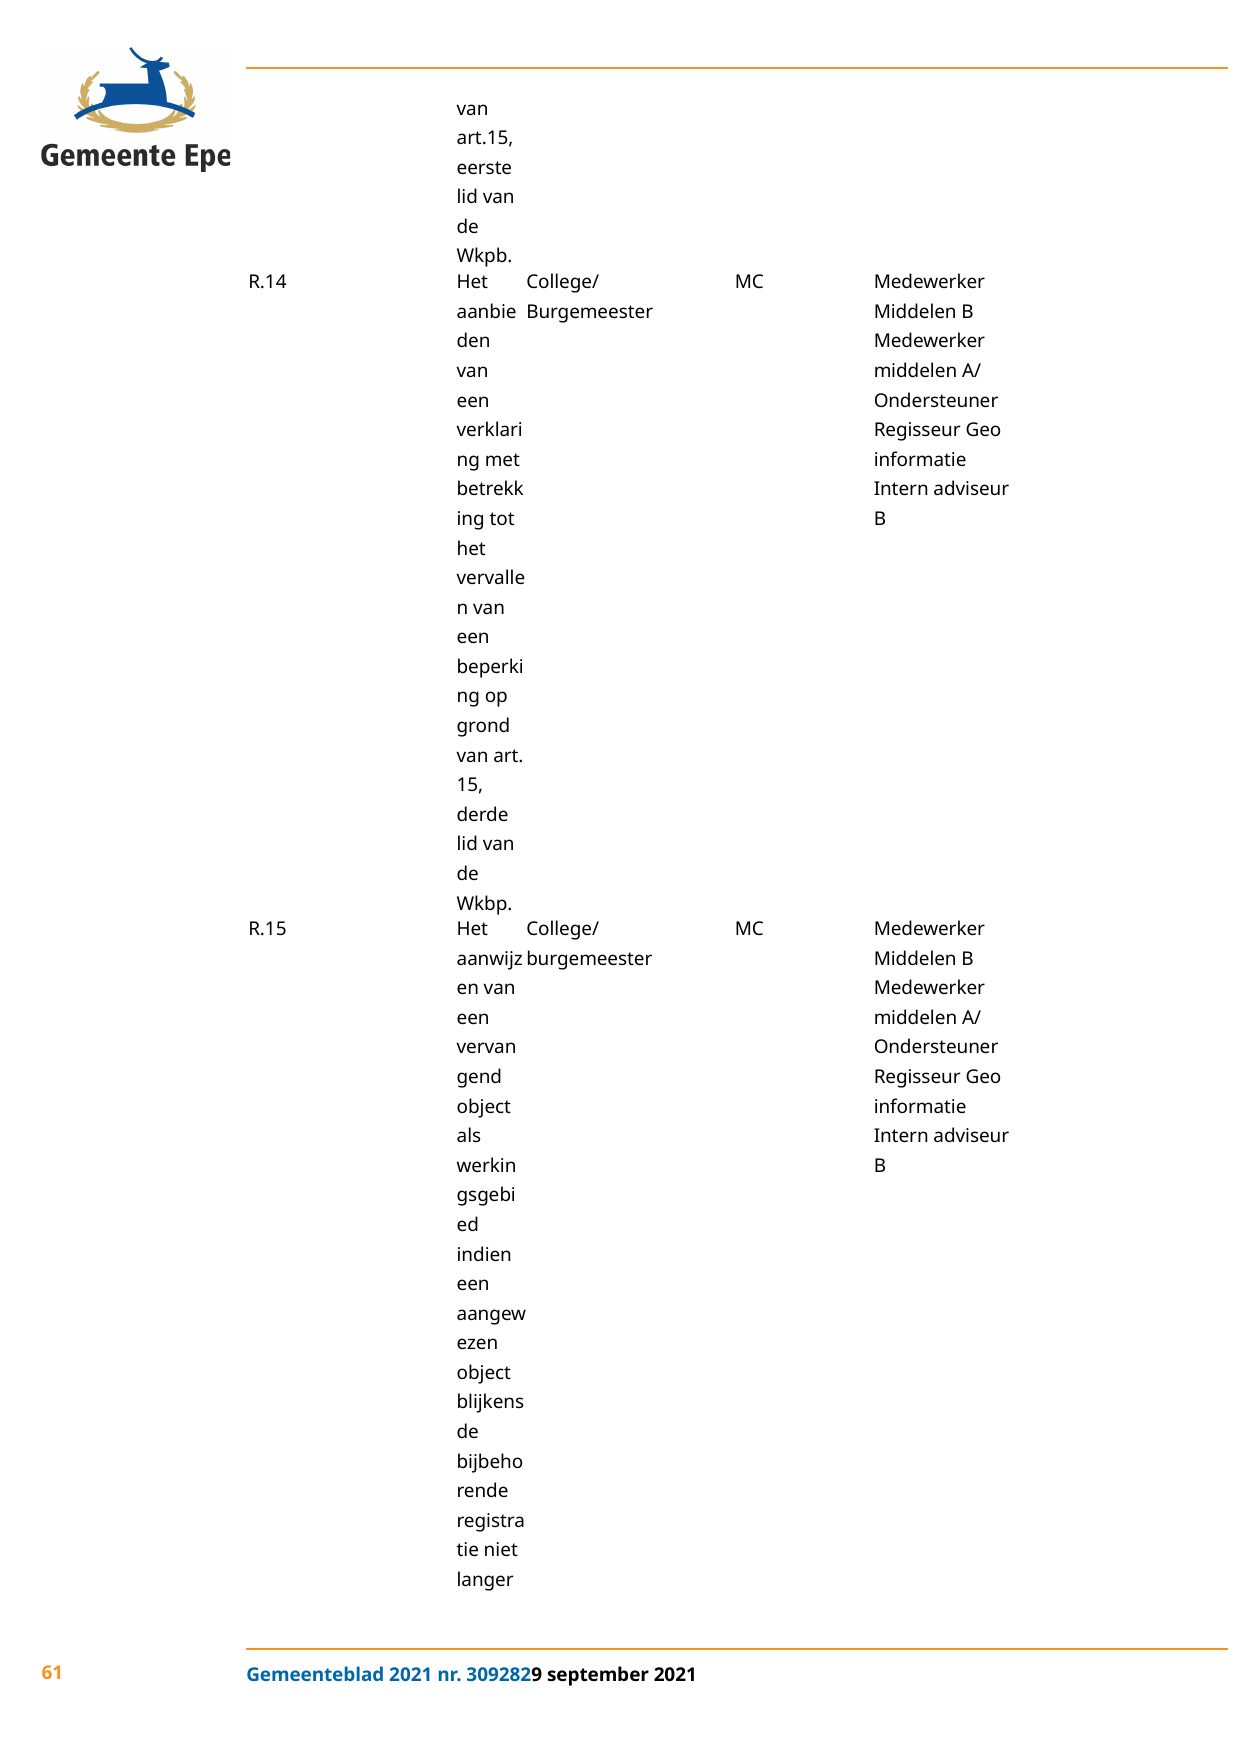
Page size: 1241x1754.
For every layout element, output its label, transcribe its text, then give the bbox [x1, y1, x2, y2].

table_cell R.15 [248, 915, 456, 1592]
table_cell Het aanwijzen van een vervangend object als werkingsgebied indien een aangewezen object blijkens de bijbehorende registratie niet langer [456, 915, 526, 1592]
table_cell MC [735, 915, 873, 1592]
table_cell Medewerker Middelen B Medewerker middelen A/ Ondersteuner Regisseur Geo informatie Intern adviseur B [874, 915, 1013, 1592]
table_cell MC [735, 269, 873, 915]
table_cell R.14 [248, 269, 456, 915]
table_cell Medewerker Middelen B Medewerker middelen A/ Ondersteuner Regisseur Geo informatie Intern adviseur B [874, 269, 1013, 915]
table_cell [1013, 95, 1082, 268]
table_cell [1082, 915, 1152, 1592]
table_cell [1013, 915, 1082, 1592]
table_cell [1013, 269, 1082, 915]
table_cell [248, 95, 456, 268]
table_cell College/ Burgemeester [526, 269, 734, 915]
picture [41, 47, 231, 172]
table_cell [874, 95, 1013, 268]
table_cell [735, 95, 873, 268]
table_cell Het aanbieden van een verklaring met betrekking tot het vervallen van een beperking op grond van art. 15, derde lid van de Wkbp. [456, 269, 526, 915]
table_cell [1082, 95, 1152, 268]
table_cell [526, 95, 734, 268]
table_cell College/ burgemeester [526, 915, 734, 1592]
table_cell [1082, 269, 1152, 915]
table_cell van art.15, eerste lid van de Wkpb. [456, 95, 526, 268]
